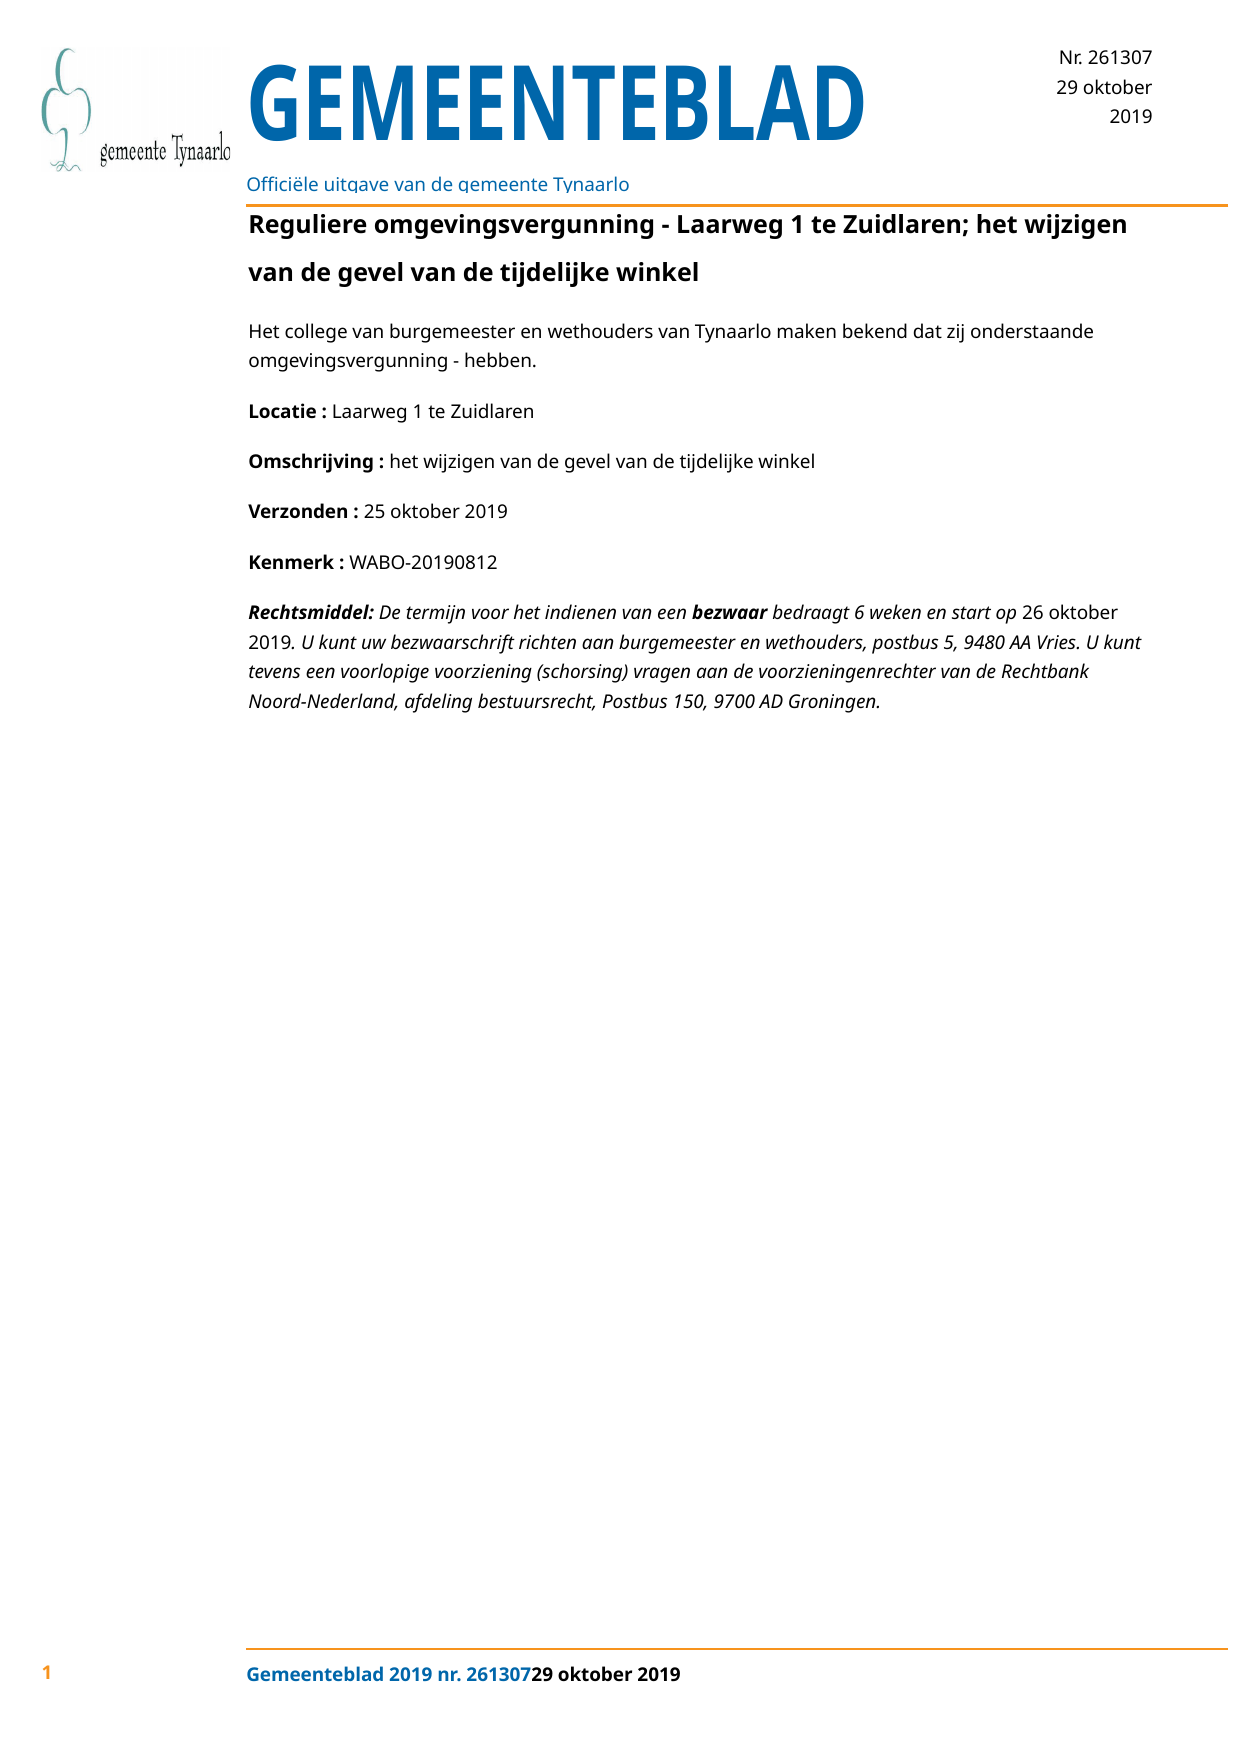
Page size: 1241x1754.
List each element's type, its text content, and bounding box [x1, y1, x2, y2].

text Locatie : Laarweg 1 te Zuidlaren [248, 398, 1152, 424]
text Kenmerk : WABO-20190812 [248, 549, 1152, 575]
text Het college van burgemeester en wethouders van Tynaarlo maken bekend dat zij onderstaande omgevingsvergunning - hebben. [248, 318, 1152, 373]
text Omschrijving : het wijzigen van de gevel van de tijdelijke winkel [248, 448, 1152, 474]
text Reguliere omgevingsvergunning - Laarweg 1 te Zuidlaren; het wijzigen van de gevel van de tijdelijke winkel [248, 207, 1152, 288]
text Verzonden : 25 oktober 2019 [248, 499, 1152, 524]
text Rechtsmiddel: De termijn voor het indienen van een bezwaar bedraagt 6 weken en start op 26 oktober 2019. U kunt uw bezwaarschrift richten aan burgemeester en wethouders, postbus 5, 9480 AA Vries. U kunt tevens een voorlopige voorziening (schorsing) vragen aan de voorzieningenrechter van de Rechtbank Noord-Nederland, afdeling bestuursrecht, Postbus 150, 9700 AD Groningen. [248, 599, 1152, 714]
picture [41, 47, 231, 172]
